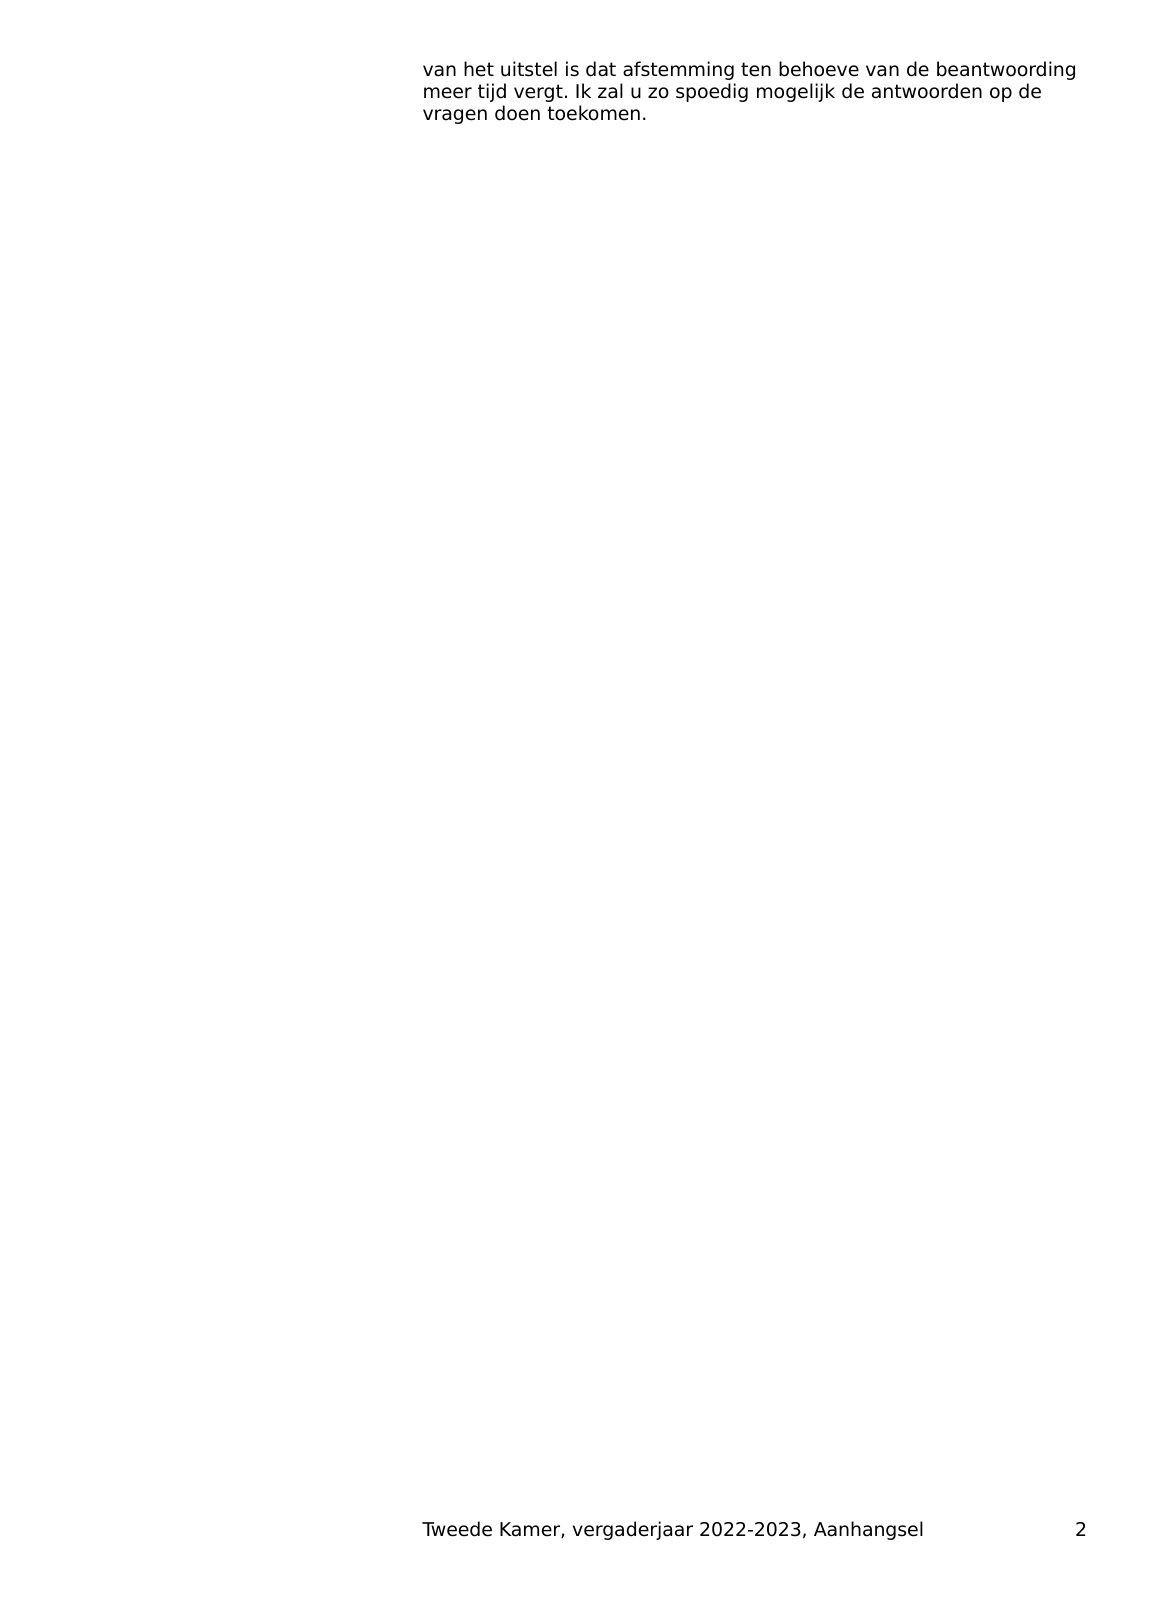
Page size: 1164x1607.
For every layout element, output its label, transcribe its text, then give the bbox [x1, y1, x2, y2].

text van het uitstel is dat afstemming ten behoeve van de beantwoording meer tijd vergt. Ik zal u zo spoedig mogelijk de antwoorden op de vragen doen toekomen. [422, 59, 1087, 125]
